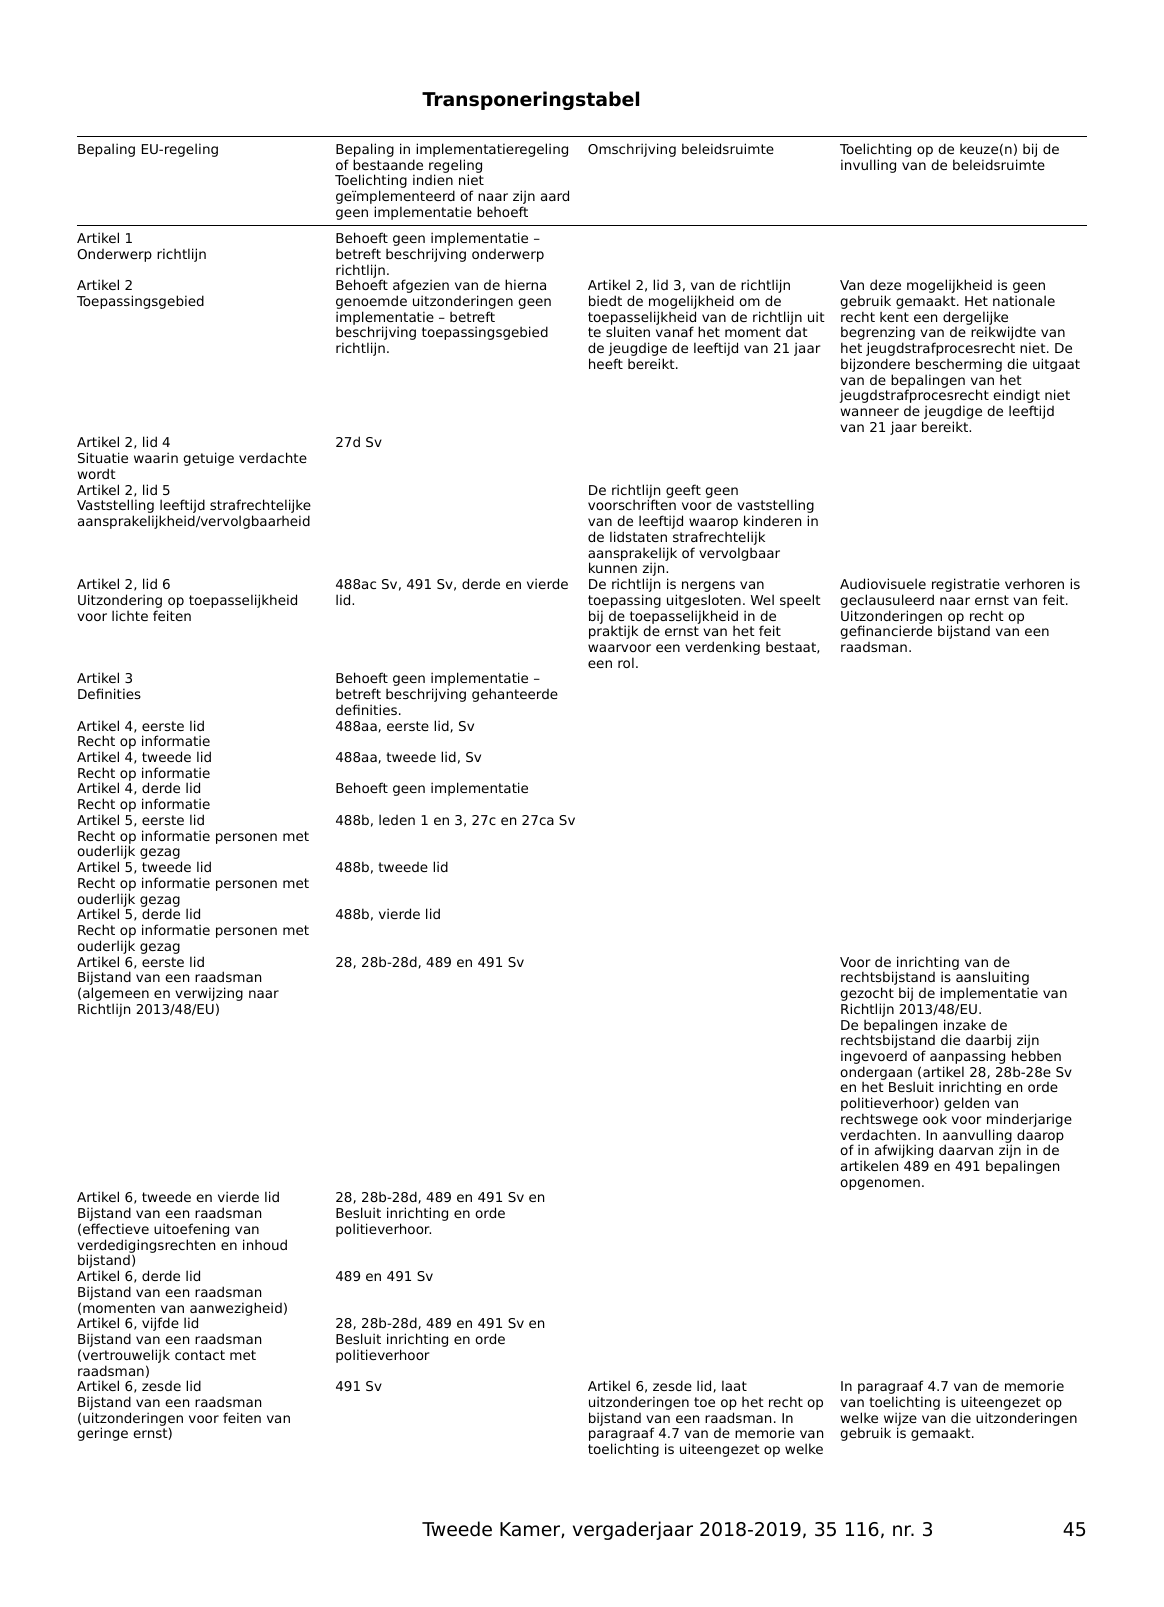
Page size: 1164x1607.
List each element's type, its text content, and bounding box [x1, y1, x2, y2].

table_cell Artikel 1 Onderwerp richtlijn [77, 226, 329, 278]
table_cell [834, 1269, 1087, 1316]
table_cell 488b, tweede lid [329, 860, 582, 907]
table_cell [834, 483, 1087, 577]
table_cell 28, 28b-28d, 489 en 491 Sv [329, 954, 582, 1190]
table_cell [834, 750, 1087, 781]
table_cell [834, 813, 1087, 860]
table_cell Artikel 6, zesde lid Bijstand van een raadsman (uitzonderingen voor feiten van geringe ernst) [77, 1379, 329, 1458]
table_cell 488b, leden 1 en 3, 27c en 27ca Sv [329, 813, 582, 860]
table_cell 488aa, tweede lid, Sv [329, 750, 582, 781]
table_cell [834, 435, 1087, 482]
table_cell [582, 226, 834, 278]
table_header Omschrijving beleidsruimte [582, 137, 834, 225]
table_cell [834, 860, 1087, 907]
table_cell In paragraaf 4.7 van de memorie van toelichting is uiteengezet op welke wijze van die uitzonderingen gebruik is gemaakt. [834, 1379, 1087, 1458]
table_header Bepaling in implementatieregeling of bestaande regeling Toelichting indien niet geïmplementeerd of naar zijn aard geen implementatie behoeft [329, 137, 582, 225]
table_cell [582, 671, 834, 718]
table_cell Artikel 6, derde lid Bijstand van een raadsman (momenten van aanwezigheid) [77, 1269, 329, 1316]
table_cell Artikel 2, lid 5 Vaststelling leeftijd strafrechtelijke aansprakelijkheid/vervolgbaarheid [77, 483, 329, 577]
table_cell [834, 226, 1087, 278]
table_cell [582, 907, 834, 954]
table_cell Artikel 6, tweede en vierde lid Bijstand van een raadsman (effectieve uitoefening van verdedigingsrechten en inhoud bijstand) [77, 1190, 329, 1269]
table_cell 489 en 491 Sv [329, 1269, 582, 1316]
table_cell Artikel 5, tweede lid Recht op informatie personen met ouderlijk gezag [77, 860, 329, 907]
table_cell Van deze mogelijkheid is geen gebruik gemaakt. Het nationale recht kent een dergelijke begrenzing van de reikwijdte van het jeugdstrafprocesrecht niet. De bijzondere bescherming die uitgaat van de bepalingen van het jeugdstrafprocesrecht eindigt niet wanneer de jeugdige de leeftijd van 21 jaar bereikt. [834, 278, 1087, 435]
table_cell Audiovisuele registratie verhoren is geclausuleerd naar ernst van feit. Uitzonderingen op recht op gefinancierde bijstand van een raadsman. [834, 577, 1087, 671]
table_cell [582, 435, 834, 482]
table_cell [582, 860, 834, 907]
table_cell 488aa, eerste lid, Sv [329, 719, 582, 750]
table_cell [582, 1190, 834, 1269]
table_cell 488ac Sv, 491 Sv, derde en vierde lid. [329, 577, 582, 671]
table_cell [582, 813, 834, 860]
table_cell 28, 28b-28d, 489 en 491 Sv en Besluit inrichting en orde politieverhoor [329, 1316, 582, 1379]
table_cell Behoeft geen implementatie – betreft beschrijving gehanteerde definities. [329, 671, 582, 718]
table_header Bepaling EU-regeling [77, 137, 329, 225]
table_cell [582, 781, 834, 813]
table_header Toelichting op de keuze(n) bij de invulling van de beleidsruimte [834, 137, 1087, 225]
table_cell [834, 671, 1087, 718]
table_cell Artikel 2, lid 6 Uitzondering op toepasselijkheid voor lichte feiten [77, 577, 329, 671]
table_cell Behoeft geen implementatie – betreft beschrijving onderwerp richtlijn. [329, 226, 582, 278]
table_cell Voor de inrichting van de rechtsbijstand is aansluiting gezocht bij de implementatie van Richtlijn 2013/48/EU. De bepalingen inzake de rechtsbijstand die daarbij zijn ingevoerd of aanpassing hebben ondergaan (artikel 28, 28b-28e Sv en het Besluit inrichting en orde politieverhoor) gelden van rechtswege ook voor minderjarige verdachten. In aanvulling daarop of in afwijking daarvan zijn in de artikelen 489 en 491 bepalingen opgenomen. [834, 954, 1087, 1190]
table_cell [834, 1316, 1087, 1379]
table_cell Artikel 4, eerste lid Recht op informatie [77, 719, 329, 750]
table_cell [834, 719, 1087, 750]
table_cell Artikel 5, eerste lid Recht op informatie personen met ouderlijk gezag [77, 813, 329, 860]
table_cell 488b, vierde lid [329, 907, 582, 954]
table_cell [834, 1190, 1087, 1269]
table_cell De richtlijn is nergens van toepassing uitgesloten. Wel speelt bij de toepasselijkheid in de praktijk de ernst van het feit waarvoor een verdenking bestaat, een rol. [582, 577, 834, 671]
table_cell [582, 954, 834, 1190]
table_cell De richtlijn geeft geen voorschriften voor de vaststelling van de leeftijd waarop kinderen in de lidstaten strafrechtelijk aansprakelijk of vervolgbaar kunnen zijn. [582, 483, 834, 577]
table_cell 491 Sv [329, 1379, 582, 1458]
table_cell Artikel 2, lid 4 Situatie waarin getuige verdachte wordt [77, 435, 329, 482]
table_cell Artikel 5, derde lid Recht op informatie personen met ouderlijk gezag [77, 907, 329, 954]
table_cell Artikel 4, tweede lid Recht op informatie [77, 750, 329, 781]
table_cell Artikel 2 Toepassingsgebied [77, 278, 329, 435]
table_cell [582, 719, 834, 750]
table_cell 27d Sv [329, 435, 582, 482]
table_cell [329, 483, 582, 577]
table_cell [834, 781, 1087, 813]
table_cell [582, 1316, 834, 1379]
table_cell Artikel 2, lid 3, van de richtlijn biedt de mogelijkheid om de toepasselijkheid van de richtlijn uit te sluiten vanaf het moment dat de jeugdige de leeftijd van 21 jaar heeft bereikt. [582, 278, 834, 435]
table_cell Artikel 6, zesde lid, laat uitzonderingen toe op het recht op bijstand van een raadsman. In paragraaf 4.7 van de memorie van toelichting is uiteengezet op welke [582, 1379, 834, 1458]
table_cell Behoeft afgezien van de hierna genoemde uitzonderingen geen implementatie – betreft beschrijving toepassingsgebied richtlijn. [329, 278, 582, 435]
table_cell [834, 907, 1087, 954]
table_cell Behoeft geen implementatie [329, 781, 582, 813]
table_cell 28, 28b-28d, 489 en 491 Sv en Besluit inrichting en orde politieverhoor. [329, 1190, 582, 1269]
table_cell Artikel 3 Definities [77, 671, 329, 718]
table_cell Artikel 4, derde lid Recht op informatie [77, 781, 329, 813]
table_cell [582, 750, 834, 781]
table_cell Artikel 6, vijfde lid Bijstand van een raadsman (vertrouwelijk contact met raadsman) [77, 1316, 329, 1379]
table_cell Artikel 6, eerste lid Bijstand van een raadsman (algemeen en verwijzing naar Richtlijn 2013/48/EU) [77, 954, 329, 1190]
table_cell [582, 1269, 834, 1316]
subtitle Transponeringstabel [77, 89, 1087, 111]
